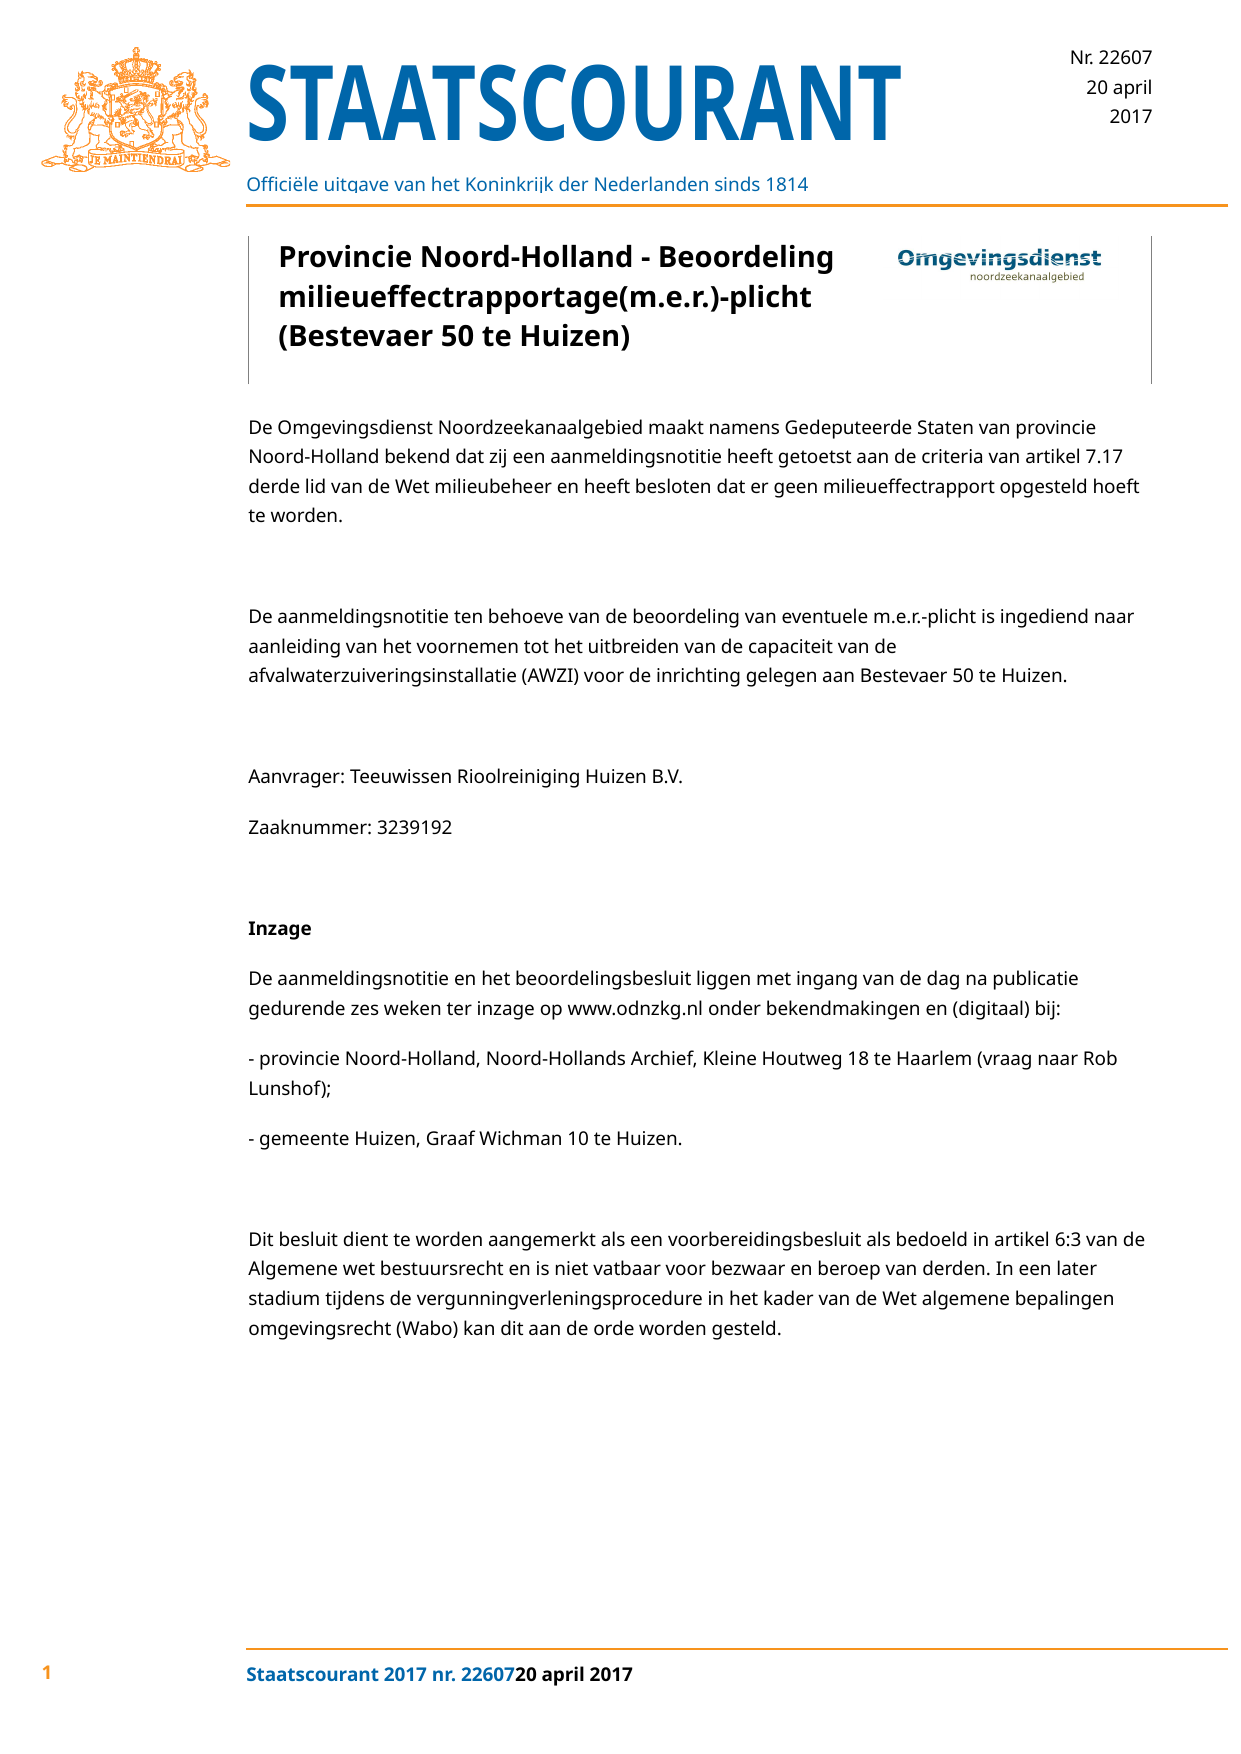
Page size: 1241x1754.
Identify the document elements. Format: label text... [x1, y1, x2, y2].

text - provincie Noord-Holland, Noord-Hollands Archief, Kleine Houtweg 18 te Haarlem (vraag naar Rob Lunshof); [248, 1045, 1152, 1101]
text Aanvrager: Teeuwissen Rioolreiniging Huizen B.V. [248, 763, 1152, 789]
picture [882, 236, 1119, 300]
picture [41, 47, 231, 172]
text De aanmeldingsnotitie en het beoordelingsbesluit liggen met ingang van de dag na publicatie gedurende zes weken ter inzage op www.odnzkg.nl onder bekendmakingen en (digitaal) bij: [248, 965, 1152, 1021]
text Inzage [248, 915, 1152, 941]
text Dit besluit dient te worden aangemerkt als een voorbereidingsbesluit als bedoeld in artikel 6:3 van de Algemene wet bestuursrecht en is niet vatbaar voor bezwaar en beroep van derden. In een later stadium tijdens de vergunningverleningsprocedure in het kader van de Wet algemene bepalingen omgevingsrecht (Wabo) kan dit aan de orde worden gesteld. [248, 1226, 1152, 1341]
table_header Provincie Noord-Holland - Beoordeling milieueffectrapportage(m.e.r.)-plicht (Bestevaer 50 te Huizen) [249, 236, 850, 384]
text De Omgevingsdienst Noordzeekanaalgebied maakt namens Gedeputeerde Staten van provincie Noord-Holland bekend dat zij een aanmeldingsnotitie heeft getoetst aan de criteria van artikel 7.17 derde lid van de Wet milieubeheer en heeft besloten dat er geen milieueffectrapport opgesteld hoeft te worden. [248, 414, 1152, 528]
text Zaaknummer: 3239192 [248, 814, 1152, 840]
text De aanmeldingsnotitie ten behoeve van de beoordeling van eventuele m.e.r.-plicht is ingediend naar aanleiding van het voornemen tot het uitbreiden van de capaciteit van de afvalwaterzuiveringsinstallatie (AWZI) voor de inrichting gelegen aan Bestevaer 50 te Huizen. [248, 603, 1152, 688]
text - gemeente Huizen, Graaf Wichman 10 te Huizen. [248, 1125, 1152, 1151]
table_header [850, 236, 1151, 384]
